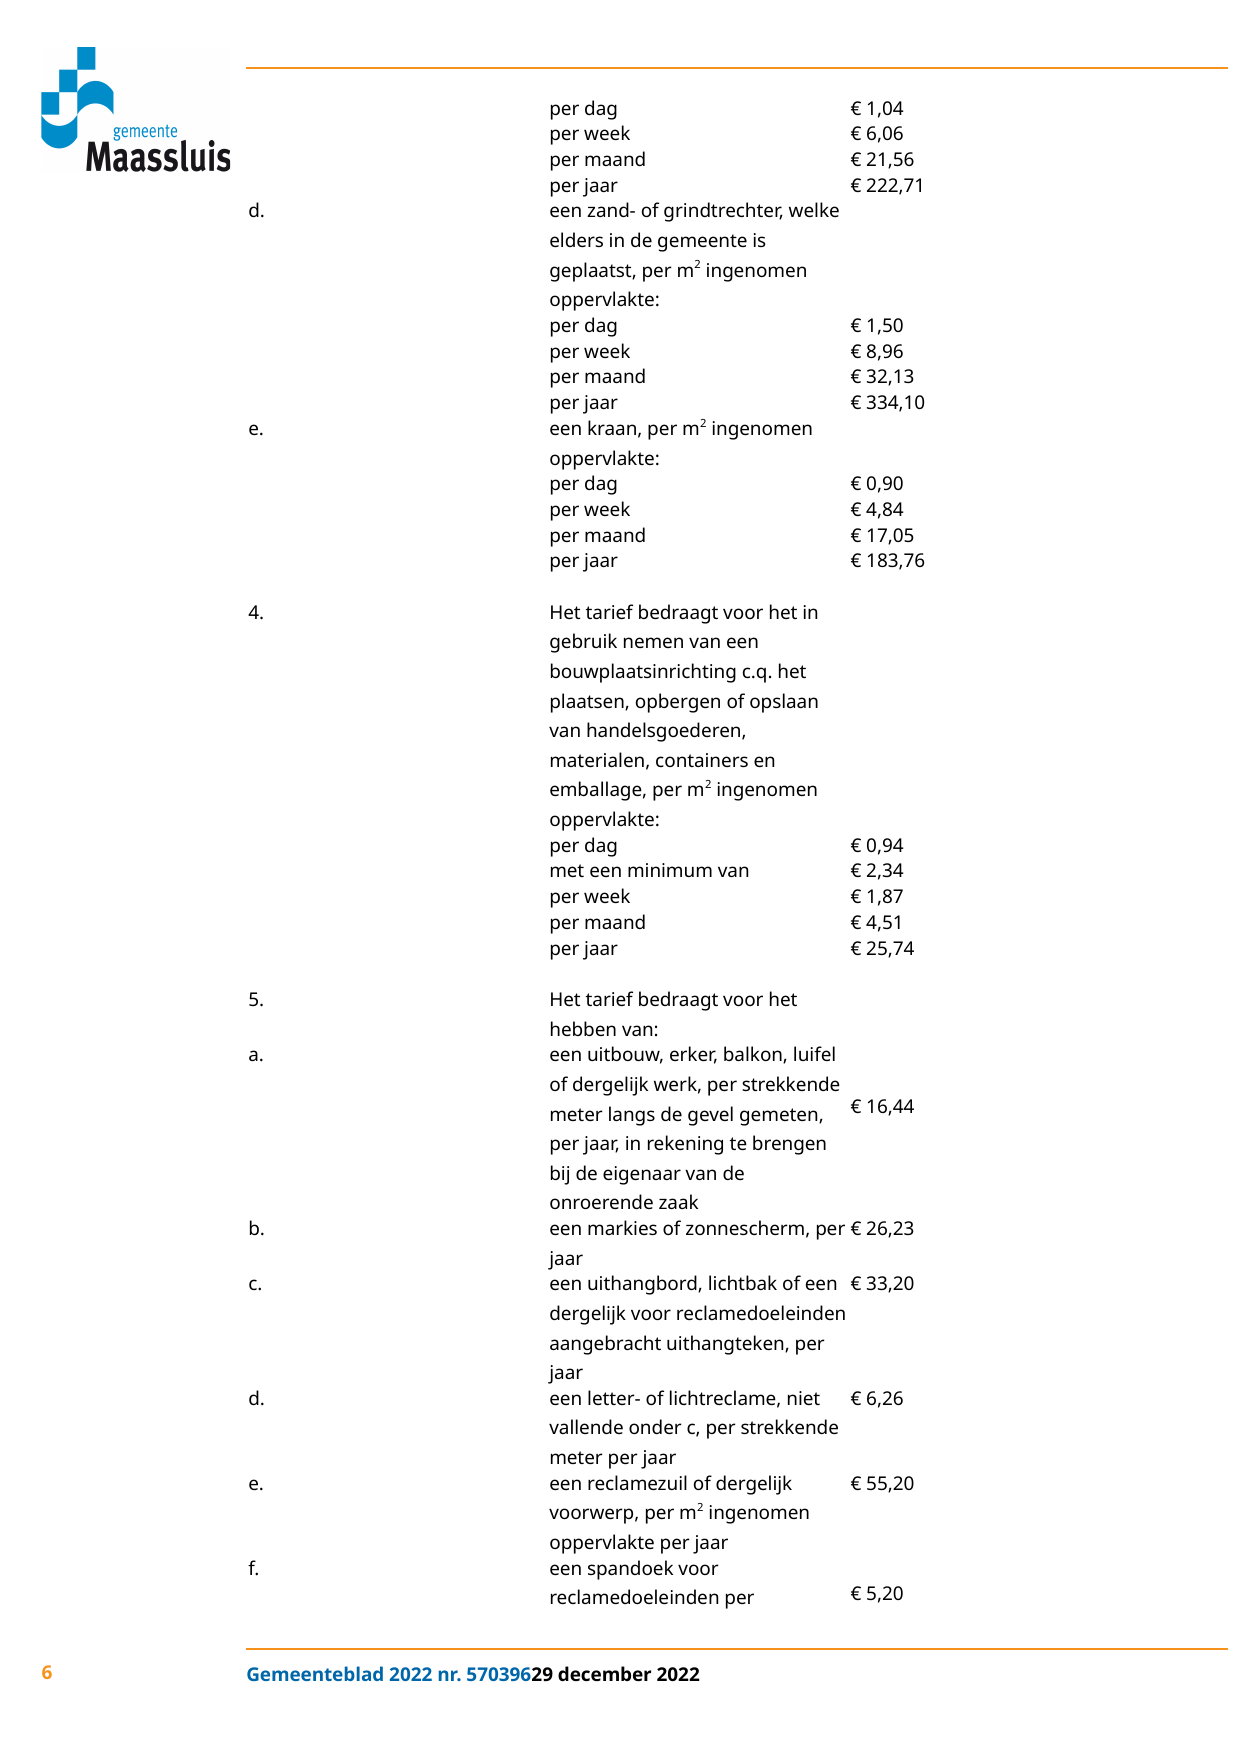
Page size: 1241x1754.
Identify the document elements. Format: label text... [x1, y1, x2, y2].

table_cell € 334,10 [850, 389, 1152, 415]
table_cell [248, 832, 549, 858]
table_cell [248, 172, 549, 198]
table_cell [850, 573, 1152, 599]
table_cell [850, 961, 1152, 986]
table_cell € 1,04 [850, 95, 1152, 121]
table_cell 4. [248, 599, 549, 832]
table_cell [850, 1067, 1152, 1093]
table_cell € 26,23 [850, 1215, 1152, 1271]
table_cell € 25,74 [850, 935, 1152, 961]
table_cell € 183,76 [850, 548, 1152, 573]
table_cell per week [549, 883, 850, 909]
table_cell b. [248, 1215, 549, 1271]
table_cell € 222,71 [850, 172, 1152, 198]
table_cell per week [549, 338, 850, 364]
table_cell € 33,20 [850, 1271, 1152, 1385]
table_cell [248, 909, 549, 935]
table_cell f. [248, 1555, 549, 1581]
table_cell [248, 146, 549, 172]
table_cell een uitbouw, erker, balkon, luifel of dergelijk werk, per strekkende meter langs de gevel gemeten, per jaar, in rekening te brengen bij de eigenaar van de onroerende zaak [549, 1042, 850, 1215]
table_cell per dag [549, 470, 850, 496]
table_cell [248, 935, 549, 961]
table_cell per dag [549, 832, 850, 858]
table_cell € 8,96 [850, 338, 1152, 364]
table_cell een uithangbord, lichtbak of een dergelijk voor reclamedoeleinden aangebracht uithangteken, per jaar [549, 1271, 850, 1385]
table_cell [248, 338, 549, 364]
table_cell € 4,51 [850, 909, 1152, 935]
table_cell een letter- of lichtreclame, niet vallende onder c, per strekkende meter per jaar [549, 1385, 850, 1470]
table_cell [248, 121, 549, 146]
table_cell € 1,50 [850, 312, 1152, 338]
table_cell e. [248, 1470, 549, 1555]
table_cell per maand [549, 522, 850, 548]
table_cell [850, 599, 1152, 832]
table_cell [248, 858, 549, 883]
table_cell 5. [248, 986, 549, 1042]
table_cell een kraan, per m2 ingenomen oppervlakte: [549, 415, 850, 470]
table_cell € 6,26 [850, 1385, 1152, 1470]
table_cell [248, 312, 549, 338]
table_cell per maand [549, 364, 850, 389]
table_cell [248, 470, 549, 496]
picture [41, 47, 231, 172]
table_cell € 5,20 [850, 1581, 1152, 1610]
table_cell [850, 1042, 1152, 1067]
table_cell d. [248, 198, 549, 312]
table_cell per jaar [549, 172, 850, 198]
table_cell Het tarief bedraagt voor het hebben van: [549, 986, 850, 1042]
table_cell [248, 1093, 549, 1215]
table_cell € 0,90 [850, 470, 1152, 496]
table_cell € 4,84 [850, 496, 1152, 522]
table_cell [850, 198, 1152, 312]
table_cell [248, 522, 549, 548]
table_cell e. [248, 415, 549, 470]
table_cell per jaar [549, 389, 850, 415]
table_cell € 21,56 [850, 146, 1152, 172]
table_cell [850, 986, 1152, 1042]
table_cell [549, 573, 850, 599]
table_cell [248, 961, 549, 986]
table_cell c. [248, 1271, 549, 1385]
table_cell € 6,06 [850, 121, 1152, 146]
table_cell [248, 364, 549, 389]
table_cell een reclamezuil of dergelijk voorwerp, per m2 ingenomen oppervlakte per jaar [549, 1470, 850, 1555]
table_cell Het tarief bedraagt voor het in gebruik nemen van een bouwplaatsinrichting c.q. het plaatsen, opbergen of opslaan van handelsgoederen, materialen, containers en emballage, per m2 ingenomen oppervlakte: [549, 599, 850, 832]
table_cell per dag [549, 95, 850, 121]
table_cell per maand [549, 146, 850, 172]
table_cell [549, 961, 850, 986]
picture [41, 47, 77, 92]
table_cell € 2,34 [850, 858, 1152, 883]
table_cell per jaar [549, 935, 850, 961]
table_cell [850, 1555, 1152, 1581]
table_cell [248, 883, 549, 909]
table_cell [248, 95, 549, 121]
table_cell [248, 548, 549, 573]
table_cell per week [549, 121, 850, 146]
table_cell [248, 573, 549, 599]
table_cell d. [248, 1385, 549, 1470]
table_cell € 0,94 [850, 832, 1152, 858]
table_cell een zand- of grindtrechter, welke elders in de gemeente is geplaatst, per m2 ingenomen oppervlakte: [549, 198, 850, 312]
table_cell a. [248, 1042, 549, 1067]
table_cell € 32,13 [850, 364, 1152, 389]
table_cell [248, 496, 549, 522]
table_cell [850, 415, 1152, 470]
table_cell € 16,44 [850, 1093, 1152, 1215]
table_cell per week [549, 496, 850, 522]
table_cell een markies of zonnescherm, per jaar [549, 1215, 850, 1271]
table_cell met een minimum van [549, 858, 850, 883]
table_cell per jaar [549, 548, 850, 573]
table_cell [248, 1581, 549, 1610]
table_cell [248, 1067, 549, 1093]
table_cell € 17,05 [850, 522, 1152, 548]
table_cell € 1,87 [850, 883, 1152, 909]
table_cell per dag [549, 312, 850, 338]
table_cell een spandoek voor reclamedoeleinden per [549, 1555, 850, 1610]
table_cell per maand [549, 909, 850, 935]
table_cell € 55,20 [850, 1470, 1152, 1555]
table_cell [248, 389, 549, 415]
